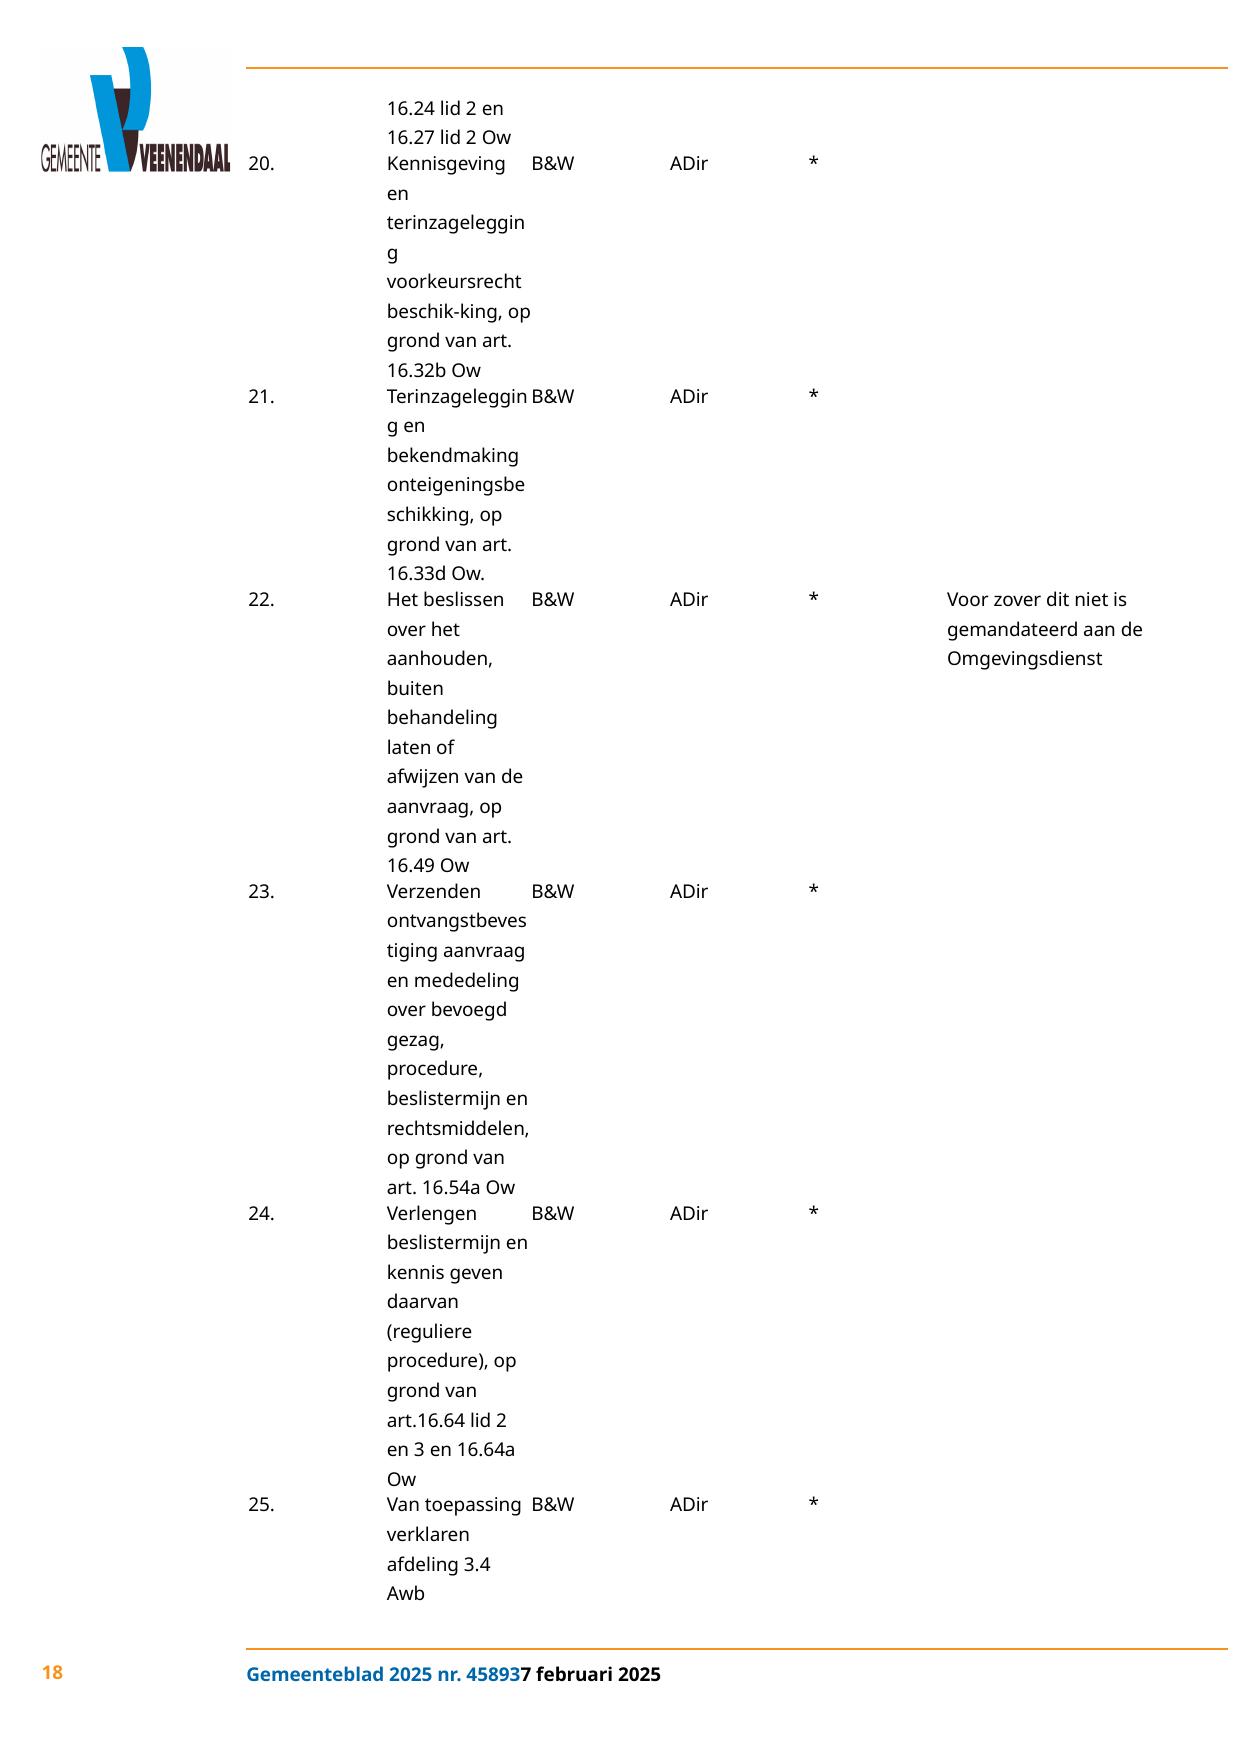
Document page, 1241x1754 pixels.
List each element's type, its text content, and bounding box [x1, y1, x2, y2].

table_cell ADir [670, 1200, 808, 1492]
table_cell B&W [531, 878, 670, 1200]
table_cell Verlengen beslistermijn en kennis geven daarvan (reguliere procedure), op grond van art.16.64 lid 2 en 3 en 16.64a Ow [387, 1200, 531, 1492]
table_cell ADir [670, 150, 808, 383]
table_cell [947, 95, 1152, 150]
table_cell [947, 383, 1152, 586]
table_cell 16.24 lid 2 en 16.27 lid 2 Ow [387, 95, 531, 150]
table_cell B&W [531, 1492, 670, 1606]
table_cell Kennisgeving en terinzagelegging voorkeursrechtbeschik-king, op grond van art. 16.32b Ow [387, 150, 531, 383]
table_cell Het beslissen over het aanhouden, buiten behandeling laten of afwijzen van de aanvraag, op grond van art. 16.49 Ow [387, 586, 531, 878]
table_cell [808, 95, 947, 150]
table_cell 23. [248, 878, 387, 1200]
table_cell 21. [248, 383, 387, 586]
table_cell [531, 95, 670, 150]
table_cell ADir [670, 878, 808, 1200]
table_cell Voor zover dit niet is gemandateerd aan de Omgevingsdienst [947, 586, 1152, 878]
table_cell [670, 95, 808, 150]
table_cell 20. [248, 150, 387, 383]
table_cell [947, 1200, 1152, 1492]
table_cell B&W [531, 586, 670, 878]
table_cell * [808, 150, 947, 383]
table_cell Verzenden ontvangstbevestiging aanvraag en mededeling over bevoegd gezag, procedure, beslistermijn en rechtsmiddelen, op grond van art. 16.54a Ow [387, 878, 531, 1200]
table_cell B&W [531, 1200, 670, 1492]
table_cell 22. [248, 586, 387, 878]
table_cell * [808, 1200, 947, 1492]
table_cell B&W [531, 150, 670, 383]
table_cell Terinzagelegging en bekendmaking onteigeningsbeschikking, op grond van art. 16.33d Ow. [387, 383, 531, 586]
table_cell ADir [670, 586, 808, 878]
table_cell Van toepassing verklaren afdeling 3.4 Awb [387, 1492, 531, 1606]
table_cell 24. [248, 1200, 387, 1492]
table_cell 25. [248, 1492, 387, 1606]
table_cell [947, 878, 1152, 1200]
table_cell B&W [531, 383, 670, 586]
table_cell ADir [670, 383, 808, 586]
table_cell [947, 1492, 1152, 1606]
picture [123, 47, 231, 172]
table_cell * [808, 878, 947, 1200]
table_cell * [808, 383, 947, 586]
table_cell [248, 95, 387, 150]
table_cell * [808, 586, 947, 878]
table_cell [947, 150, 1152, 383]
table_cell ADir [670, 1492, 808, 1606]
table_cell * [808, 1492, 947, 1606]
picture [41, 47, 130, 172]
